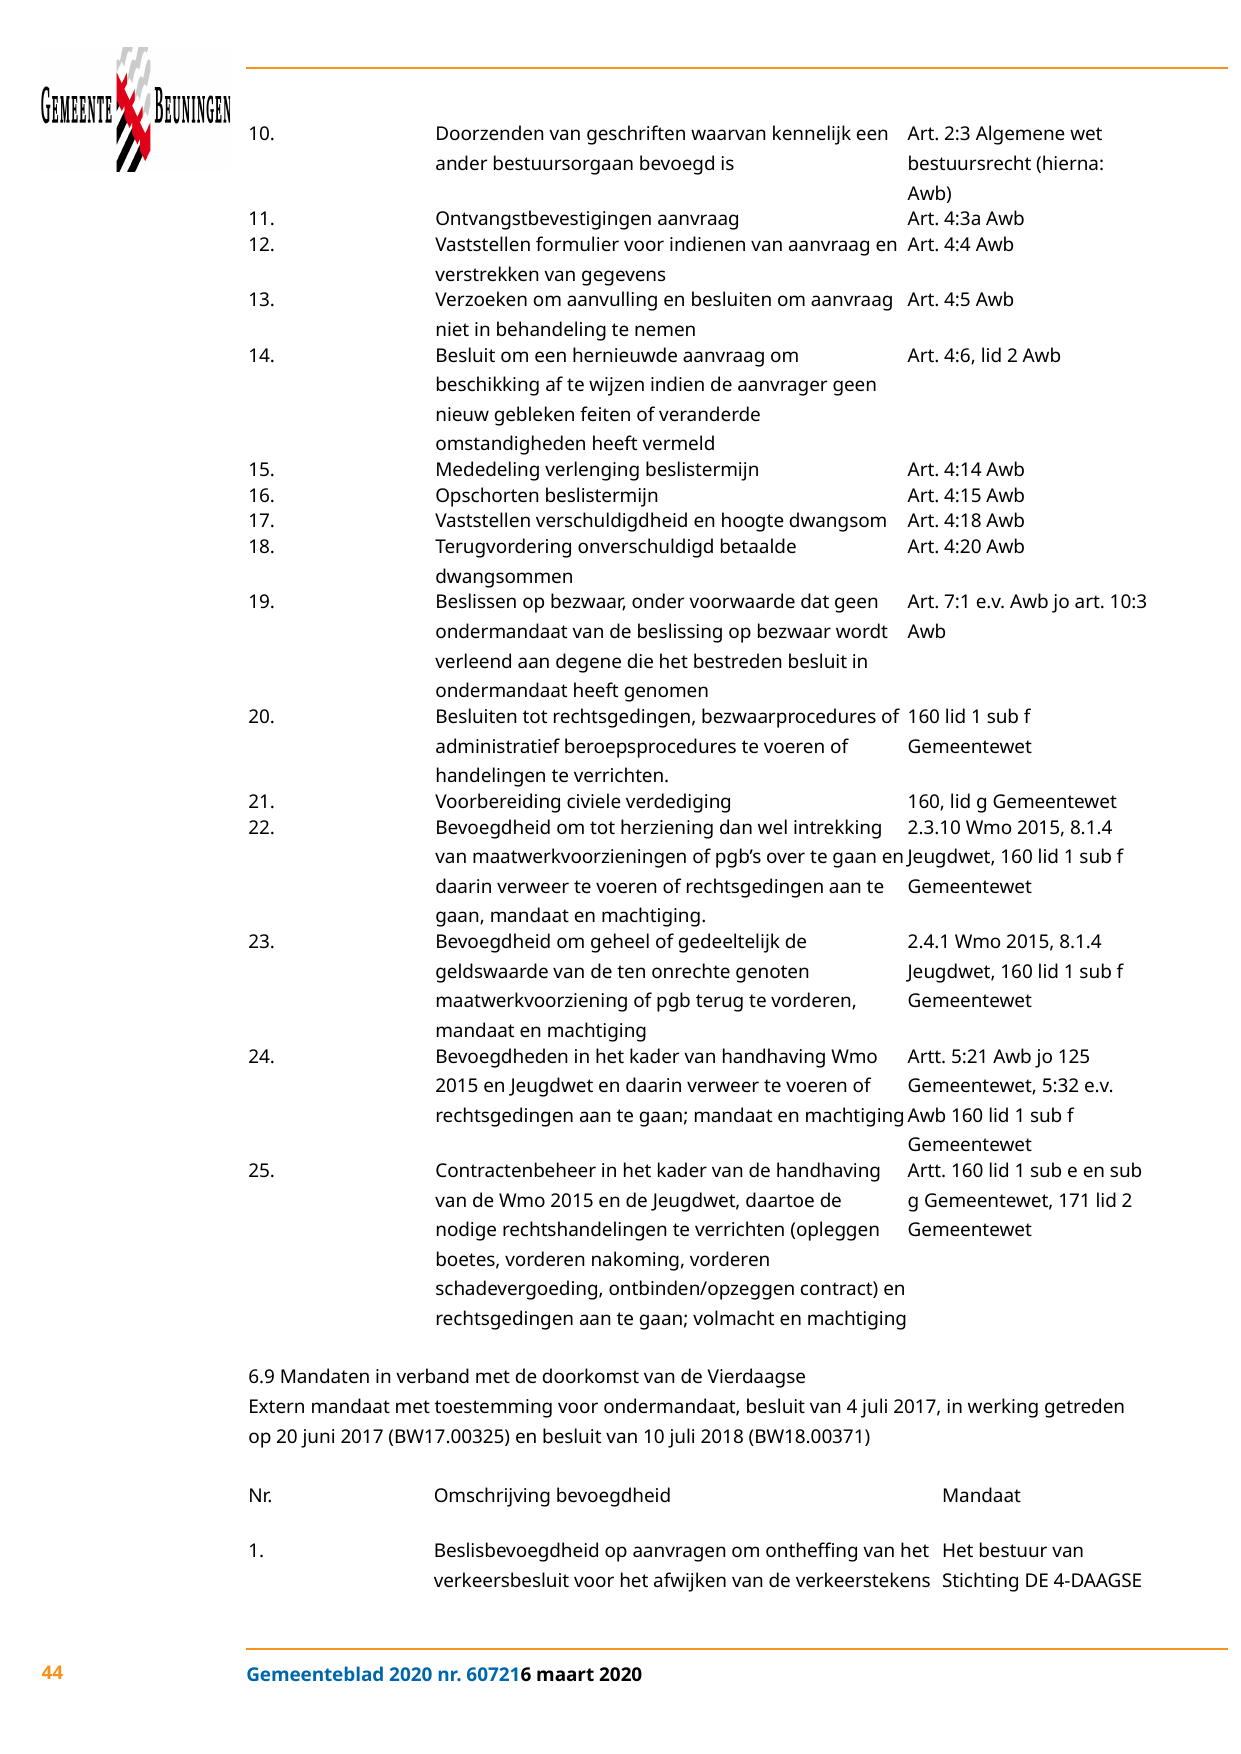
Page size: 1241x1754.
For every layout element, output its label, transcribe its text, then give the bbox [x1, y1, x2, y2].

table_cell 15. [248, 456, 435, 482]
text Extern mandaat met toestemming voor ondermandaat, besluit van 4 juli 2017, in werking getreden op 20 juni 2017 (BW17.00325) en besluit van 10 juli 2018 (BW18.00371) [248, 1393, 1152, 1449]
table_cell Mededeling verlenging beslistermijn [435, 456, 907, 482]
table_cell Beslisbevoegdheid op aanvragen om ontheffing van het verkeersbesluit voor het afwijken van de verkeerstekens [434, 1538, 942, 1593]
table_cell [908, 95, 1152, 121]
table_cell Het bestuur van Stichting DE 4-DAAGSE [942, 1538, 1152, 1593]
table_cell [435, 95, 907, 121]
table_cell 10. [248, 121, 435, 205]
table_cell Art. 2:3 Algemene wet bestuursrecht (hierna: Awb) [908, 121, 1152, 205]
table_cell Opschorten beslistermijn [435, 482, 907, 508]
table_cell 160 lid 1 sub f Gemeentewet [908, 703, 1152, 788]
table_cell Art. 7:1 e.v. Awb jo art. 10:3 Awb [908, 589, 1152, 703]
table_cell 1. [248, 1538, 433, 1593]
table_cell 12. [248, 231, 435, 286]
table_cell Artt. 160 lid 1 sub e en sub g Gemeentewet, 171 lid 2 Gemeentewet [908, 1157, 1152, 1331]
table_cell 17. [248, 508, 435, 533]
text 6.9 Mandaten in verband met de doorkomst van de Vierdaagse [248, 1364, 1152, 1389]
table_cell Art. 4:15 Awb [908, 482, 1152, 508]
table_cell 16. [248, 482, 435, 508]
table_cell Bevoegdheden in het kader van handhaving Wmo 2015 en Jeugdwet en daarin verweer te voeren of rechtsgedingen aan te gaan; mandaat en machtiging [435, 1043, 907, 1157]
table_cell Voorbereiding civiele verdediging [435, 788, 907, 814]
table_cell Beslissen op bezwaar, onder voorwaarde dat geen ondermandaat van de beslissing op bezwaar wordt verleend aan degene die het bestreden besluit in ondermandaat heeft genomen [435, 589, 907, 703]
table_cell 14. [248, 342, 435, 456]
picture [41, 47, 231, 172]
table_header Nr. [248, 1482, 433, 1537]
table_cell 20. [248, 703, 435, 788]
table_cell 11. [248, 205, 435, 231]
table_cell 21. [248, 788, 435, 814]
table_cell Art. 4:4 Awb [908, 231, 1152, 286]
table_cell 2.3.10 Wmo 2015, 8.1.4 Jeugdwet, 160 lid 1 sub f Gemeentewet [908, 814, 1152, 928]
table_cell [248, 95, 435, 121]
table_header Omschrijving bevoegdheid [434, 1482, 942, 1537]
table_cell 18. [248, 534, 435, 589]
table_cell Besluiten tot rechtsgedingen, bezwaarprocedures of administratief beroepsprocedures te voeren of handelingen te verrichten. [435, 703, 907, 788]
table_header Mandaat [942, 1482, 1152, 1537]
table_cell Besluit om een hernieuwde aanvraag om beschikking af te wijzen indien de aanvrager geen nieuw gebleken feiten of veranderde omstandigheden heeft vermeld [435, 342, 907, 456]
table_cell Vaststellen verschuldigdheid en hoogte dwangsom [435, 508, 907, 533]
table_cell Artt. 5:21 Awb jo 125 Gemeentewet, 5:32 e.v. Awb 160 lid 1 sub f Gemeentewet [908, 1043, 1152, 1157]
table_cell Terugvordering onverschuldigd betaalde dwangsommen [435, 534, 907, 589]
table_cell Verzoeken om aanvulling en besluiten om aanvraag niet in behandeling te nemen [435, 286, 907, 342]
table_cell 2.4.1 Wmo 2015, 8.1.4 Jeugdwet, 160 lid 1 sub f Gemeentewet [908, 928, 1152, 1043]
table_cell Art. 4:3a Awb [908, 205, 1152, 231]
table_cell Doorzenden van geschriften waarvan kennelijk een ander bestuursorgaan bevoegd is [435, 121, 907, 205]
table_cell Art. 4:18 Awb [908, 508, 1152, 533]
table_cell Contractenbeheer in het kader van de handhaving van de Wmo 2015 en de Jeugdwet, daartoe de nodige rechtshandelingen te verrichten (opleggen boetes, vorderen nakoming, vorderen schadevergoeding, ontbinden/opzeggen contract) en rechtsgedingen aan te gaan; volmacht en machtiging [435, 1157, 907, 1331]
table_cell 25. [248, 1157, 435, 1331]
table_cell 160, lid g Gemeentewet [908, 788, 1152, 814]
table_cell Bevoegdheid om tot herziening dan wel intrekking van maatwerkvoorzieningen of pgb’s over te gaan en daarin verweer te voeren of rechtsgedingen aan te gaan, mandaat en machtiging. [435, 814, 907, 928]
table_cell 13. [248, 286, 435, 342]
table_cell Art. 4:6, lid 2 Awb [908, 342, 1152, 456]
table_cell Bevoegdheid om geheel of gedeeltelijk de geldswaarde van de ten onrechte genoten maatwerkvoorziening of pgb terug te vorderen, mandaat en machtiging [435, 928, 907, 1043]
table_cell Art. 4:14 Awb [908, 456, 1152, 482]
table_cell 19. [248, 589, 435, 703]
table_cell 24. [248, 1043, 435, 1157]
table_cell Art. 4:5 Awb [908, 286, 1152, 342]
table_cell Art. 4:20 Awb [908, 534, 1152, 589]
table_cell 23. [248, 928, 435, 1043]
table_cell Vaststellen formulier voor indienen van aanvraag en verstrekken van gegevens [435, 231, 907, 286]
table_cell 22. [248, 814, 435, 928]
table_cell Ontvangstbevestigingen aanvraag [435, 205, 907, 231]
